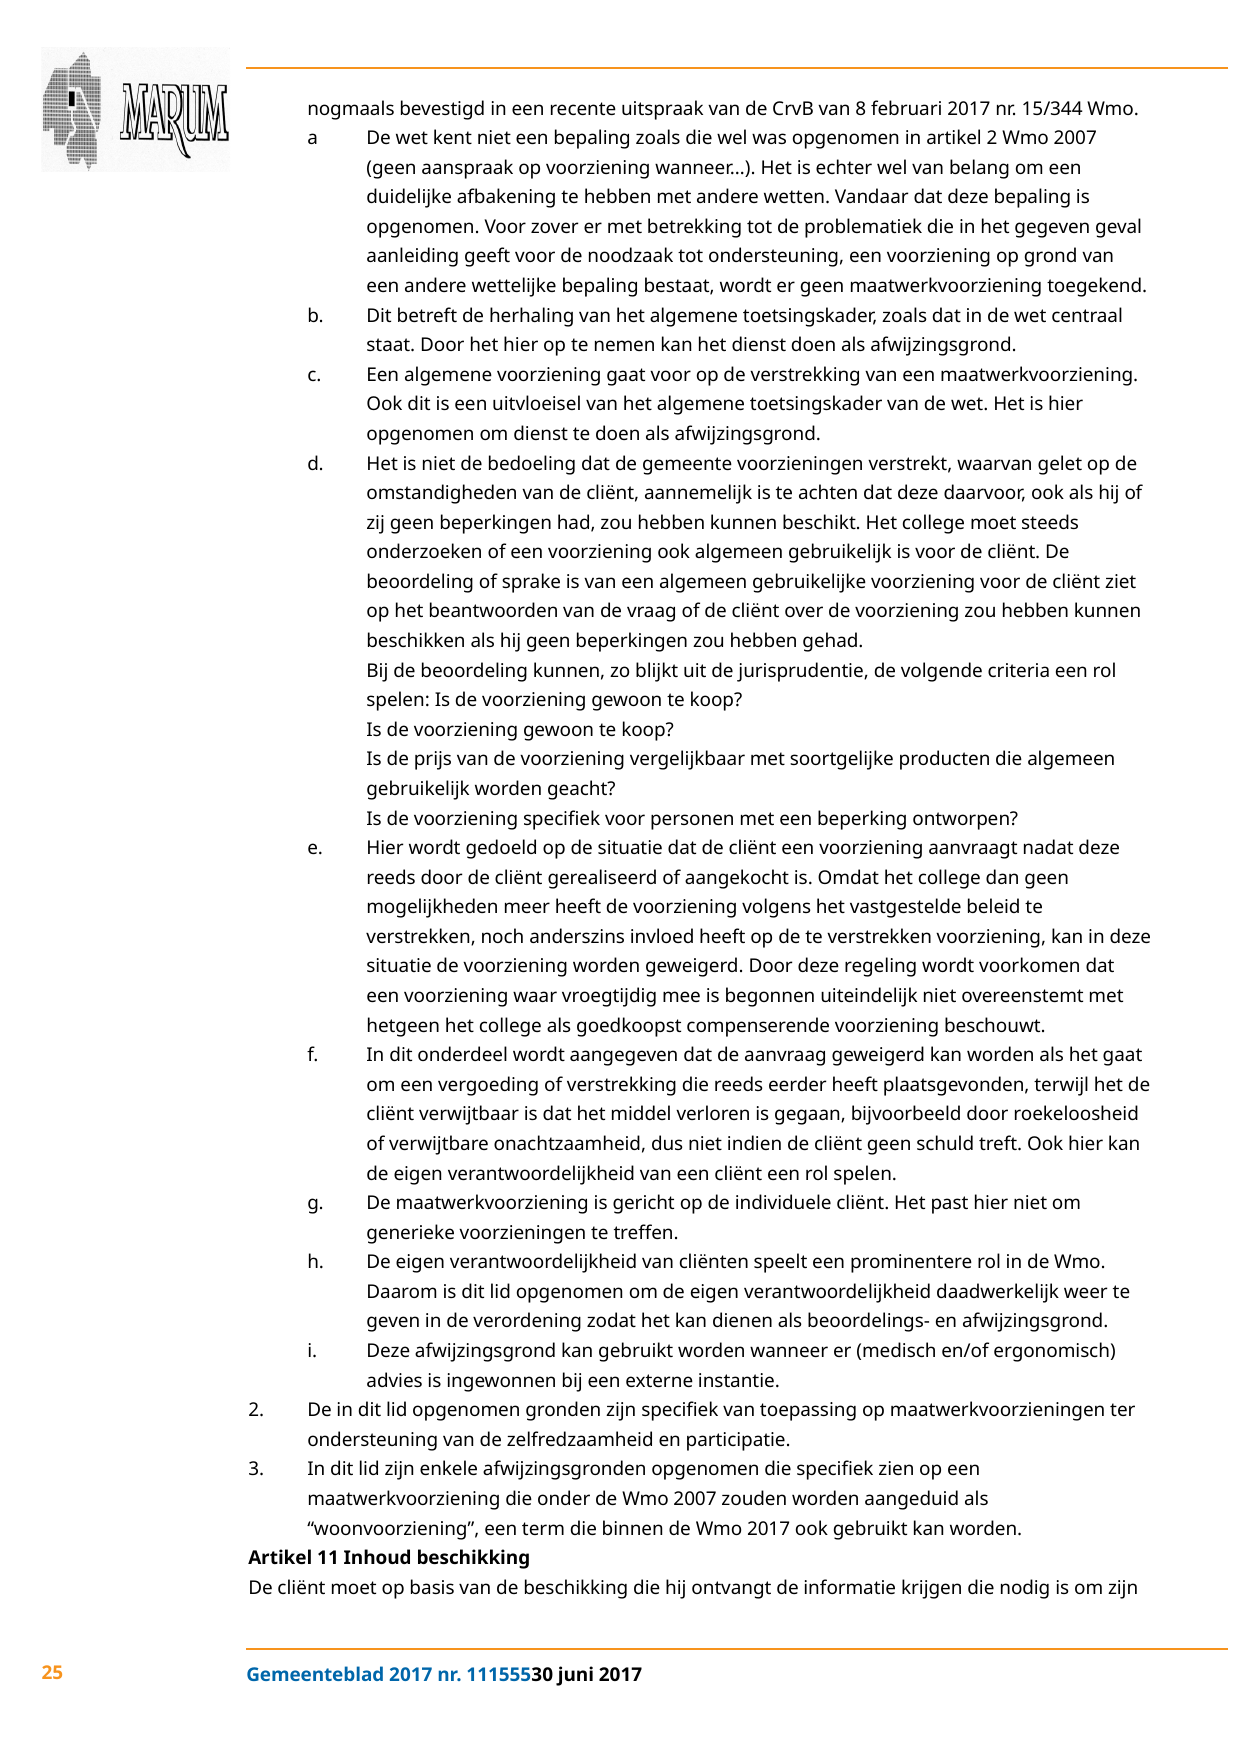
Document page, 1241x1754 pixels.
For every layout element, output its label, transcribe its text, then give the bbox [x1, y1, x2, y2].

list Bij de beoordeling kunnen, zo blijkt uit de jurisprudentie, de volgende criteria een rol spelen: Is de voorziening gewoon te koop? [307, 657, 1152, 712]
list De in dit lid opgenomen gronden zijn specifiek van toepassing op maatwerkvoorzieningen ter ondersteuning van de zelfredzaamheid en participatie. [248, 1396, 1152, 1452]
text De cliënt moet op basis van de beschikking die hij ontvangt de informatie krijgen die nodig is om zijn [248, 1574, 1152, 1600]
list Is de voorziening gewoon te koop? [307, 716, 1152, 742]
list In dit onderdeel wordt aangegeven dat de aanvraag geweigerd kan worden als het gaat om een vergoeding of verstrekking die reeds eerder heeft plaatsgevonden, terwijl het de cliënt verwijtbaar is dat het middel verloren is gegaan, bijvoorbeeld door roekeloosheid of verwijtbare onachtzaamheid, dus niet indien de cliënt geen schuld treft. Ook hier kan de eigen verantwoordelijkheid van een cliënt een rol spelen. [307, 1041, 1152, 1186]
list De wet kent niet een bepaling zoals die wel was opgenomen in artikel 2 Wmo 2007 (geen aanspraak op voorziening wanneer…). Het is echter wel van belang om een duidelijke afbakening te hebben met andere wetten. Vandaar dat deze bepaling is opgenomen. Voor zover er met betrekking tot de problematiek die in het gegeven geval aanleiding geeft voor de noodzaak tot ondersteuning, een voorziening op grond van een andere wettelijke bepaling bestaat, wordt er geen maatwerkvoorziening toegekend. [307, 124, 1152, 298]
list Is de prijs van de voorziening vergelijkbaar met soortgelijke producten die algemeen gebruikelijk worden geacht? [307, 746, 1152, 801]
list Een algemene voorziening gaat voor op de verstrekking van een maatwerkvoorziening. Ook dit is een uitvloeisel van het algemene toetsingskader van de wet. Het is hier opgenomen om dienst te doen als afwijzingsgrond. [307, 361, 1152, 446]
picture [41, 47, 231, 172]
list nogmaals bevestigd in een recente uitspraak van de CrvB van 8 februari 2017 nr. 15/344 Wmo. [248, 95, 1152, 121]
text Artikel 11 Inhoud beschikking [248, 1544, 1152, 1570]
list In dit lid zijn enkele afwijzingsgronden opgenomen die specifiek zien op een maatwerkvoorziening die onder de Wmo 2007 zouden worden aangeduid als “woonvoorziening”, een term die binnen de Wmo 2017 ook gebruikt kan worden. [248, 1456, 1152, 1541]
list Deze afwijzingsgrond kan gebruikt worden wanneer er (medisch en/of ergonomisch) advies is ingewonnen bij een externe instantie. [307, 1337, 1152, 1393]
list Hier wordt gedoeld op de situatie dat de cliënt een voorziening aanvraagt nadat deze reeds door de cliënt gerealiseerd of aangekocht is. Omdat het college dan geen mogelijkheden meer heeft de voorziening volgens het vastgestelde beleid te verstrekken, noch anderszins invloed heeft op de te verstrekken voorziening, kan in deze situatie de voorziening worden geweigerd. Door deze regeling wordt voorkomen dat een voorziening waar vroegtijdig mee is begonnen uiteindelijk niet overeenstemt met hetgeen het college als goedkoopst compenserende voorziening beschouwt. [307, 834, 1152, 1038]
list Is de voorziening specifiek voor personen met een beperking ontworpen? [307, 805, 1152, 831]
list Het is niet de bedoeling dat de gemeente voorzieningen verstrekt, waarvan gelet op de omstandigheden van de cliënt, aannemelijk is te achten dat deze daarvoor, ook als hij of zij geen beperkingen had, zou hebben kunnen beschikt. Het college moet steeds onderzoeken of een voorziening ook algemeen gebruikelijk is voor de cliënt. De beoordeling of sprake is van een algemeen gebruikelijke voorziening voor de cliënt ziet op het beantwoorden van de vraag of de cliënt over de voorziening zou hebben kunnen beschikken als hij geen beperkingen zou hebben gehad. [307, 450, 1152, 653]
list De eigen verantwoordelijkheid van cliënten speelt een prominentere rol in de Wmo. Daarom is dit lid opgenomen om de eigen verantwoordelijkheid daadwerkelijk weer te geven in de verordening zodat het kan dienen als beoordelings- en afwijzingsgrond. [307, 1248, 1152, 1333]
list De maatwerkvoorziening is gericht op de individuele cliënt. Het past hier niet om generieke voorzieningen te treffen. [307, 1189, 1152, 1245]
list Dit betreft de herhaling van het algemene toetsingskader, zoals dat in de wet centraal staat. Door het hier op te nemen kan het dienst doen als afwijzingsgrond. [307, 302, 1152, 357]
